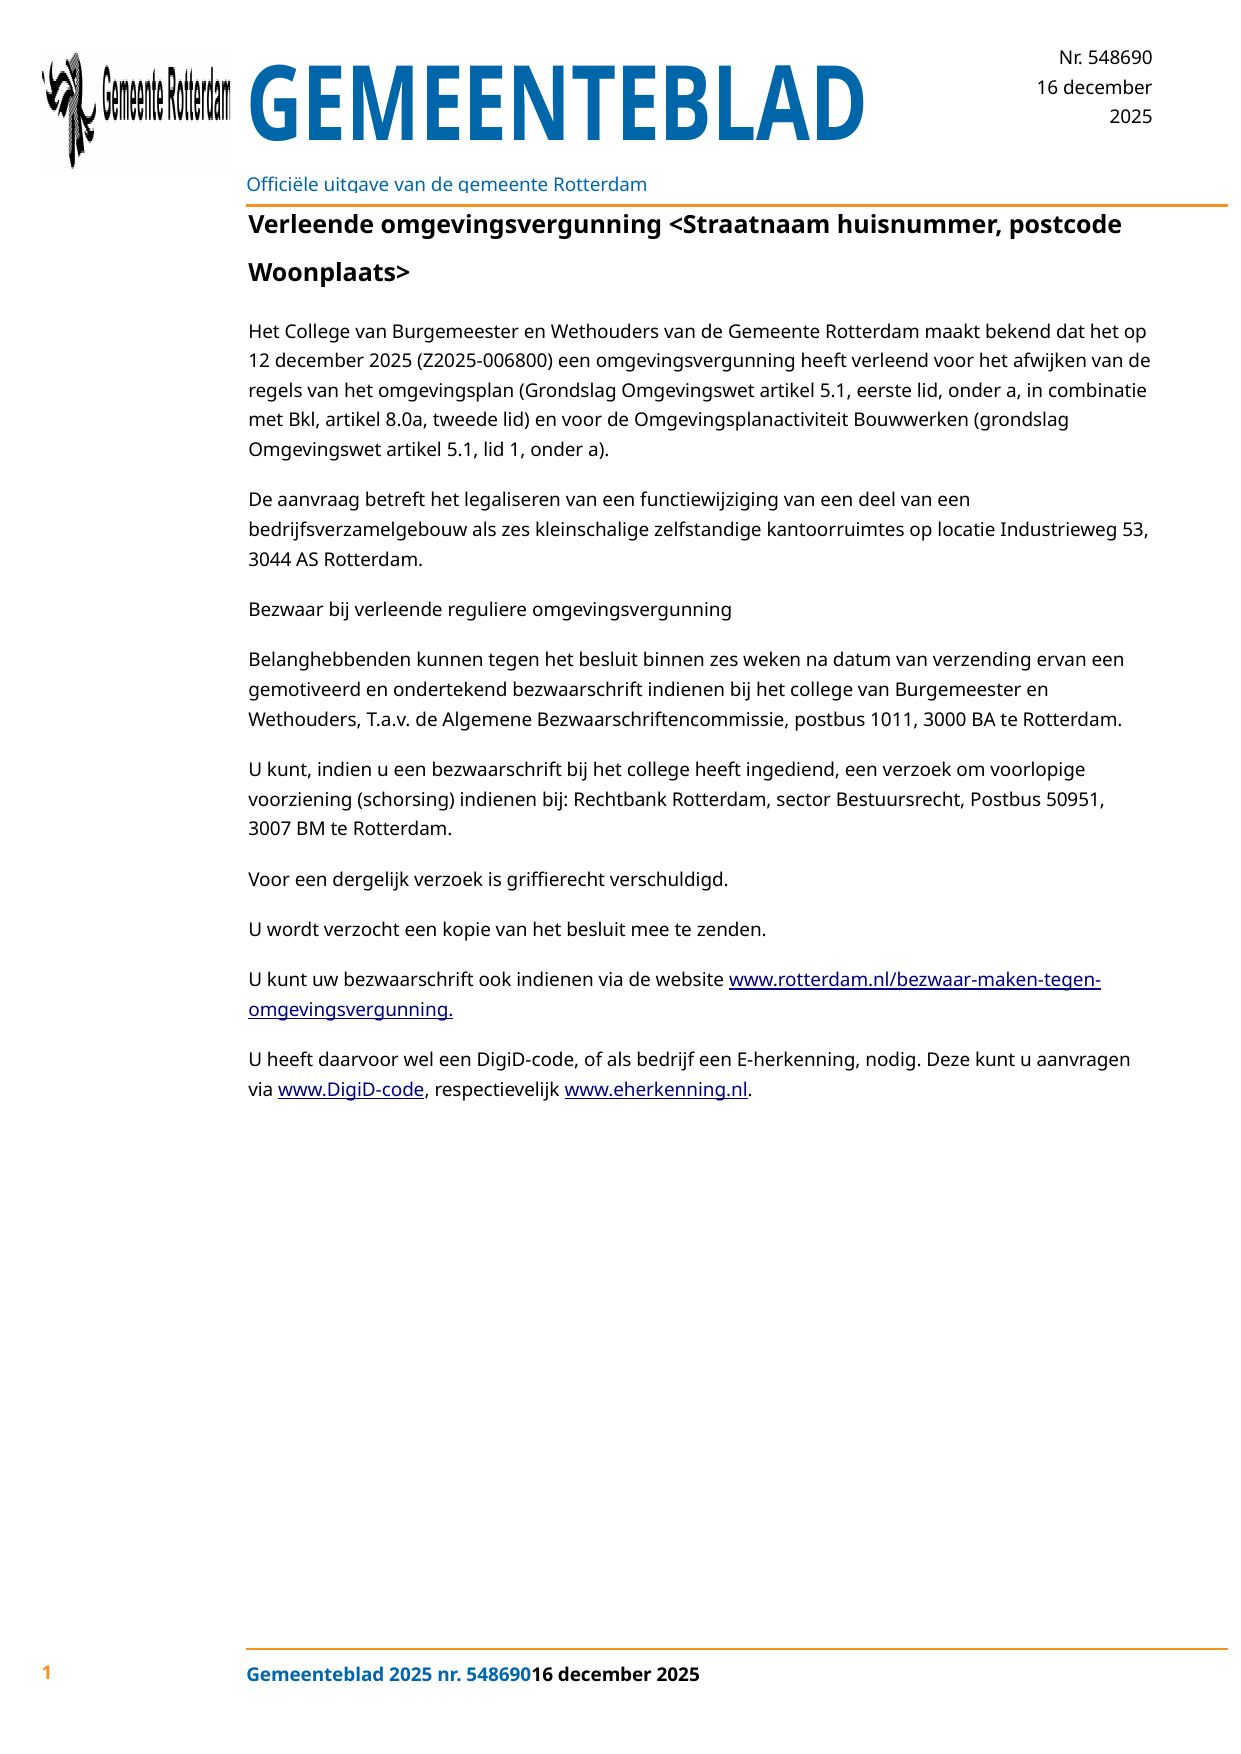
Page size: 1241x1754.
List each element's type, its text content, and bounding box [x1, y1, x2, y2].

text Voor een dergelijk verzoek is griffierecht verschuldigd. [248, 866, 1152, 892]
text U heeft daarvoor wel een DigiD-code, of als bedrijf een E-herkenning, nodig. Deze kunt u aanvragen via www.DigiD-code, respectievelijk www.eherkenning.nl. [248, 1047, 1152, 1102]
text U kunt, indien u een bezwaarschrift bij het college heeft ingediend, een verzoek om voorlopige voorziening (schorsing) indienen bij: Rechtbank Rotterdam, sector Bestuursrecht, Postbus 50951, 3007 BM te Rotterdam. [248, 756, 1152, 841]
text De aanvraag betreft het legaliseren van een functiewijziging van een deel van een bedrijfsverzamelgebouw als zes kleinschalige zelfstandige kantoorruimtes op locatie Industrieweg 53, 3044 AS Rotterdam. [248, 487, 1152, 572]
text Het College van Burgemeester en Wethouders van de Gemeente Rotterdam maakt bekend dat het op 12 december 2025 (Z2025-006800) een omgevingsvergunning heeft verleend voor het afwijken van de regels van het omgevingsplan (Grondslag Omgevingswet artikel 5.1, eerste lid, onder a, in combinatie met Bkl, artikel 8.0a, tweede lid) en voor de Omgevingsplanactiviteit Bouwwerken (grondslag Omgevingswet artikel 5.1, lid 1, onder a). [248, 318, 1152, 462]
text Verleende omgevingsvergunning <Straatnaam huisnummer, postcode Woonplaats> [248, 207, 1152, 288]
text U wordt verzocht een kopie van het besluit mee te zenden. [248, 916, 1152, 942]
text Bezwaar bij verleende reguliere omgevingsvergunning [248, 596, 1152, 622]
text Belanghebbenden kunnen tegen het besluit binnen zes weken na datum van verzending ervan een gemotiveerd en ondertekend bezwaarschrift indienen bij het college van Burgemeester en Wethouders, T.a.v. de Algemene Bezwaarschriftencommissie, postbus 1011, 3000 BA te Rotterdam. [248, 647, 1152, 732]
text U kunt uw bezwaarschrift ook indienen via de website www.rotterdam.nl/bezwaar-maken-tegen-omgevingsvergunning. [248, 967, 1152, 1022]
picture [41, 47, 231, 172]
